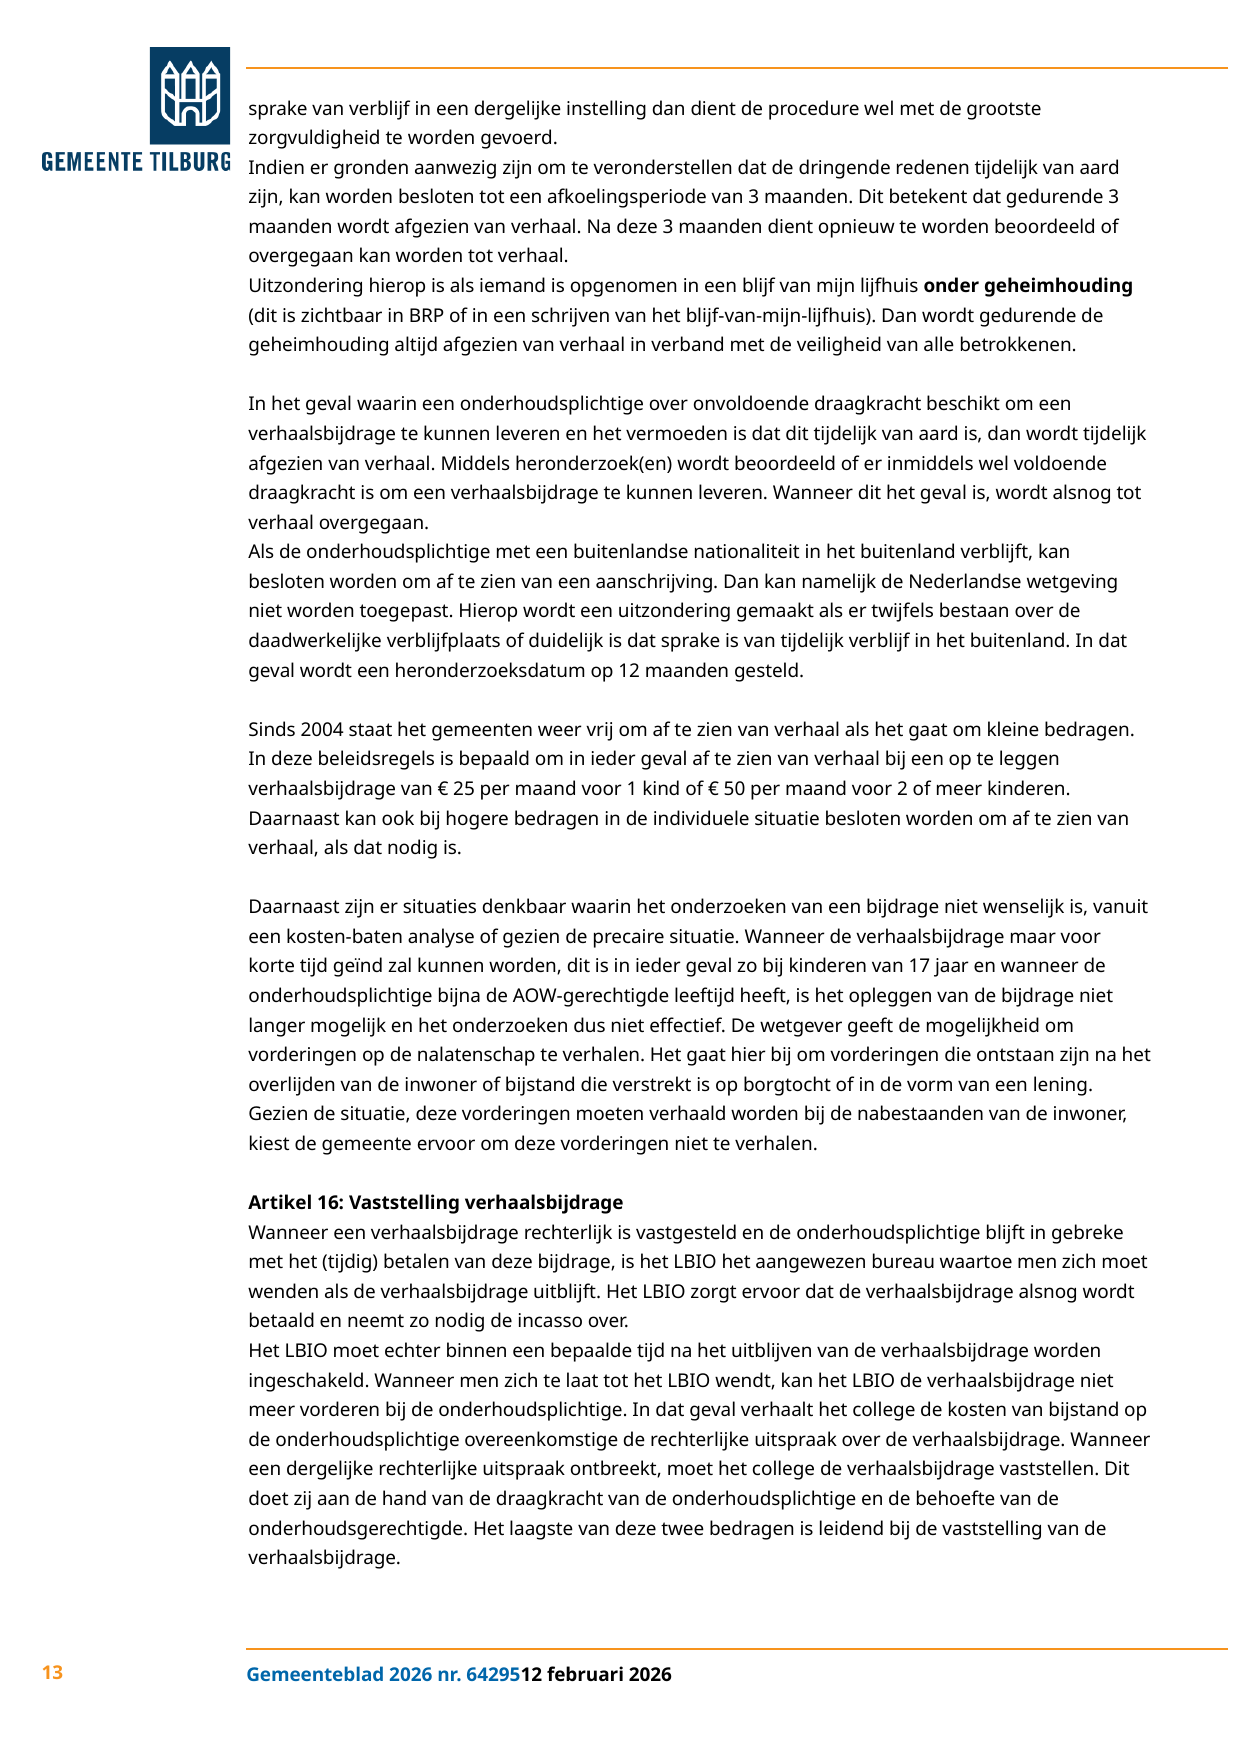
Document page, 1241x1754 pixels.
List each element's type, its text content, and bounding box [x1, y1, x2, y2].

text Daarnaast zijn er situaties denkbaar waarin het onderzoeken van een bijdrage niet wenselijk is, vanuit een kosten-baten analyse of gezien de precaire situatie. Wanneer de verhaalsbijdrage maar voor korte tijd geïnd zal kunnen worden, dit is in ieder geval zo bij kinderen van 17 jaar en wanneer de onderhoudsplichtige bijna de AOW-gerechtigde leeftijd heeft, is het opleggen van de bijdrage niet langer mogelijk en het onderzoeken dus niet effectief. De wetgever geeft de mogelijkheid om vorderingen op de nalatenschap te verhalen. Het gaat hier bij om vorderingen die ontstaan zijn na het overlijden van de inwoner of bijstand die verstrekt is op borgtocht of in de vorm van een lening. Gezien de situatie, deze vorderingen moeten verhaald worden bij de nabestaanden van de inwoner, kiest de gemeente ervoor om deze vorderingen niet te verhalen. [248, 893, 1152, 1156]
text sprake van verblijf in een dergelijke instelling dan dient de procedure wel met de grootste zorgvuldigheid te worden gevoerd. [248, 95, 1152, 150]
text Sinds 2004 staat het gemeenten weer vrij om af te zien van verhaal als het gaat om kleine bedragen. In deze beleidsregels is bepaald om in ieder geval af te zien van verhaal bij een op te leggen verhaalsbijdrage van € 25 per maand voor 1 kind of € 50 per maand voor 2 of meer kinderen. Daarnaast kan ook bij hogere bedragen in de individuele situatie besloten worden om af te zien van verhaal, als dat nodig is. [248, 716, 1152, 860]
text Wanneer een verhaalsbijdrage rechterlijk is vastgesteld en de onderhoudsplichtige blijft in gebreke met het (tijdig) betalen van deze bijdrage, is het LBIO het aangewezen bureau waartoe men zich moet wenden als de verhaalsbijdrage uitblijft. Het LBIO zorgt ervoor dat de verhaalsbijdrage alsnog wordt betaald en neemt zo nodig de incasso over. [248, 1219, 1152, 1333]
text Het LBIO moet echter binnen een bepaalde tijd na het uitblijven van de verhaalsbijdrage worden ingeschakeld. Wanneer men zich te laat tot het LBIO wendt, kan het LBIO de verhaalsbijdrage niet meer vorderen bij de onderhoudsplichtige. In dat geval verhaalt het college de kosten van bijstand op de onderhoudsplichtige overeenkomstige de rechterlijke uitspraak over de verhaalsbijdrage. Wanneer een dergelijke rechterlijke uitspraak ontbreekt, moet het college de verhaalsbijdrage vaststellen. Dit doet zij aan de hand van de draagkracht van de onderhoudsplichtige en de behoefte van de onderhoudsgerechtigde. Het laagste van deze twee bedragen is leidend bij de vaststelling van de verhaalsbijdrage. [248, 1337, 1152, 1570]
text In het geval waarin een onderhoudsplichtige over onvoldoende draagkracht beschikt om een verhaalsbijdrage te kunnen leveren en het vermoeden is dat dit tijdelijk van aard is, dan wordt tijdelijk afgezien van verhaal. Middels heronderzoek(en) wordt beoordeeld of er inmiddels wel voldoende draagkracht is om een verhaalsbijdrage te kunnen leveren. Wanneer dit het geval is, wordt alsnog tot verhaal overgegaan. [248, 391, 1152, 535]
text Indien er gronden aanwezig zijn om te veronderstellen dat de dringende redenen tijdelijk van aard zijn, kan worden besloten tot een afkoelingsperiode van 3 maanden. Dit betekent dat gedurende 3 maanden wordt afgezien van verhaal. Na deze 3 maanden dient opnieuw te worden beoordeeld of overgegaan kan worden tot verhaal. [248, 154, 1152, 268]
picture [41, 47, 231, 172]
text Artikel 16: Vaststelling verhaalsbijdrage [248, 1189, 1152, 1215]
text Uitzondering hierop is als iemand is opgenomen in een blijf van mijn lijfhuis onder geheimhouding (dit is zichtbaar in BRP of in een schrijven van het blijf-van-mijn-lijfhuis). Dan wordt gedurende de geheimhouding altijd afgezien van verhaal in verband met de veiligheid van alle betrokkenen. [248, 272, 1152, 357]
text Als de onderhoudsplichtige met een buitenlandse nationaliteit in het buitenland verblijft, kan besloten worden om af te zien van een aanschrijving. Dan kan namelijk de Nederlandse wetgeving niet worden toegepast. Hierop wordt een uitzondering gemaakt als er twijfels bestaan over de daadwerkelijke verblijfplaats of duidelijk is dat sprake is van tijdelijk verblijf in het buitenland. In dat geval wordt een heronderzoeksdatum op 12 maanden gesteld. [248, 538, 1152, 683]
